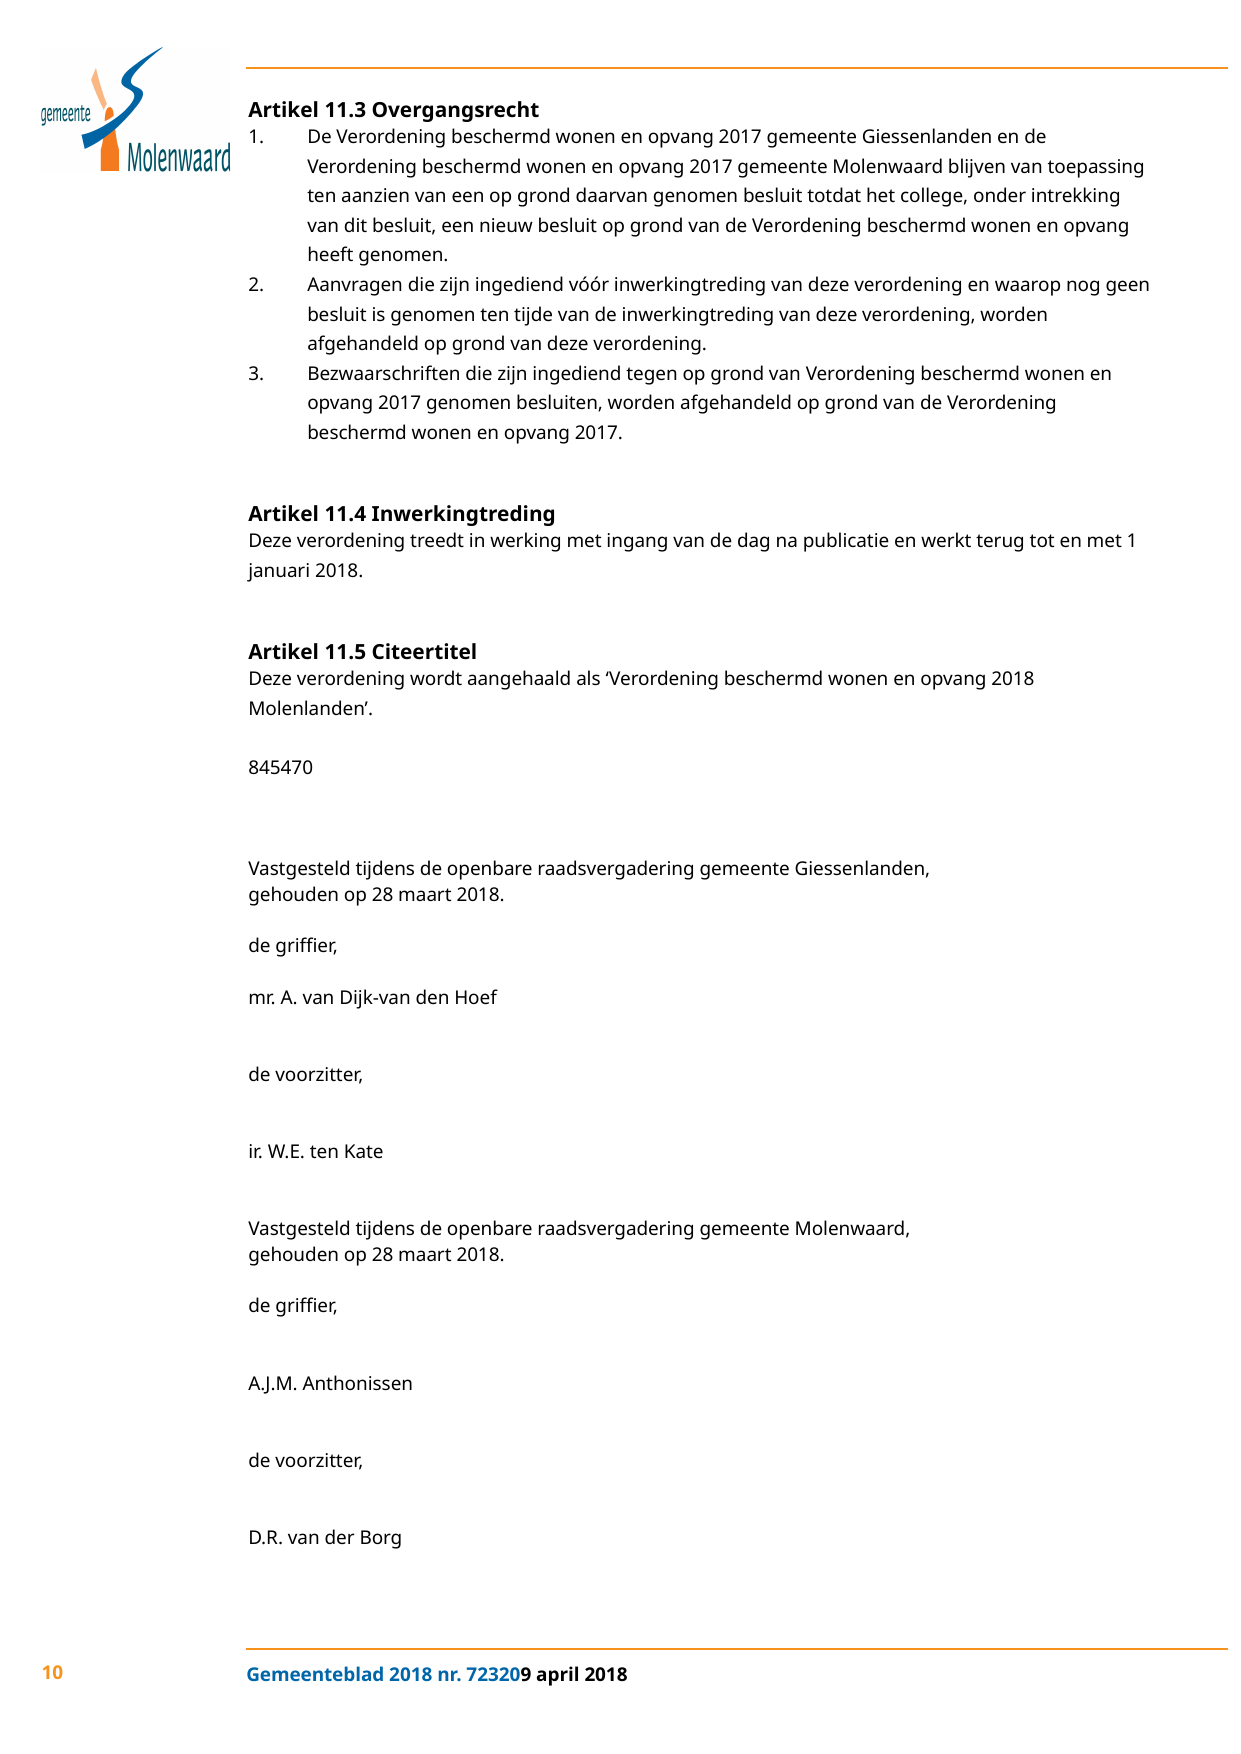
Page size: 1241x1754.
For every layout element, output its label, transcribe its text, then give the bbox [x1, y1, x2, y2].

text de griffier, [248, 1293, 1152, 1318]
text A.J.M. Anthonissen [248, 1370, 1152, 1396]
text Vastgesteld tijdens de openbare raadsvergadering gemeente Giessenlanden, [248, 855, 1152, 881]
picture [41, 47, 231, 172]
text Deze verordening wordt aangehaald als ‘Verordening beschermd wonen en opvang 2018 Molenlanden’. [248, 666, 1152, 721]
text 845470 [248, 754, 1152, 780]
list De Verordening beschermd wonen en opvang 2017 gemeente Giessenlanden en de Verordening beschermd wonen en opvang 2017 gemeente Molenwaard blijven van toepassing ten aanzien van een op grond daarvan genomen besluit totdat het college, onder intrekking van dit besluit, een nieuw besluit op grond van de Verordening beschermd wonen en opvang heeft genomen. [248, 123, 1152, 267]
text Vastgesteld tijdens de openbare raadsvergadering gemeente Molenwaard, [248, 1215, 1152, 1241]
text D.R. van der Borg [248, 1524, 1152, 1550]
text de voorzitter, [248, 1061, 1152, 1087]
text gehouden op 28 maart 2018. [248, 1241, 1152, 1267]
list Bezwaarschriften die zijn ingediend tegen op grond van Verordening beschermd wonen en opvang 2017 genomen besluiten, worden afgehandeld op grond van de Verordening beschermd wonen en opvang 2017. [248, 360, 1152, 445]
text mr. A. van Dijk-van den Hoef [248, 984, 1152, 1009]
text de griffier, [248, 932, 1152, 958]
text Artikel 11.5 Citeertitel [248, 637, 1152, 666]
text Deze verordening treedt in werking met ingang van de dag na publicatie en werkt terug tot en met 1 januari 2018. [248, 527, 1152, 583]
text de voorzitter, [248, 1447, 1152, 1473]
text Artikel 11.3 Overgangsrecht [248, 95, 1152, 123]
text gehouden op 28 maart 2018. [248, 881, 1152, 907]
text Artikel 11.4 Inwerkingtreding [248, 499, 1152, 527]
list Aanvragen die zijn ingediend vóór inwerkingtreding van deze verordening en waarop nog geen besluit is genomen ten tijde van de inwerkingtreding van deze verordening, worden afgehandeld op grond van deze verordening. [248, 271, 1152, 356]
text ir. W.E. ten Kate [248, 1138, 1152, 1164]
